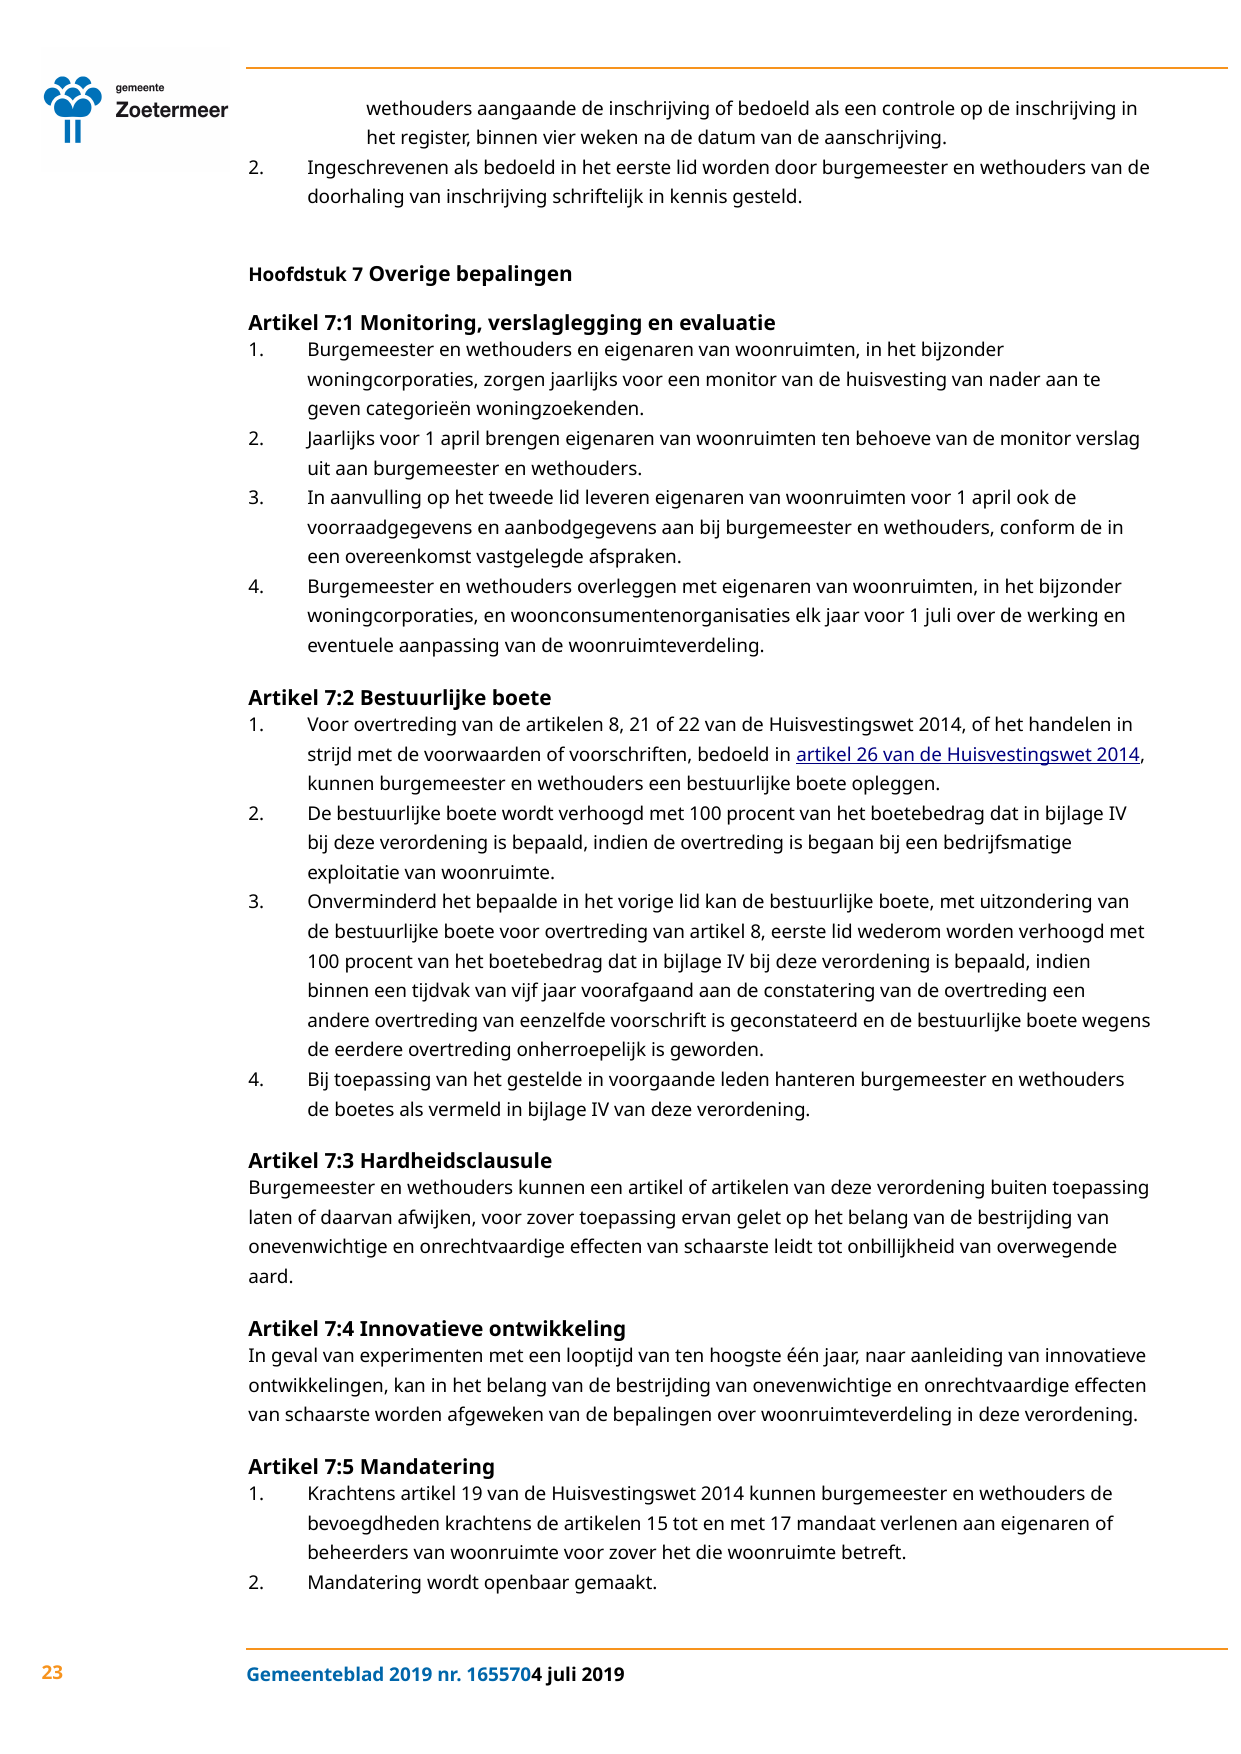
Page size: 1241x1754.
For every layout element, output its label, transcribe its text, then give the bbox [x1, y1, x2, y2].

text Hoofdstuk 7 Overige bepalingen [248, 259, 1152, 287]
list Voor overtreding van de artikelen 8, 21 of 22 van de Huisvestingswet 2014, of het handelen in strijd met de voorwaarden of voorschriften, bedoeld in artikel 26 van de Huisvestingswet 2014, kunnen burgemeester en wethouders een bestuurlijke boete opleggen. [248, 711, 1152, 796]
text Artikel 7:5 Mandatering [248, 1452, 1152, 1480]
picture [41, 47, 231, 172]
list Mandatering wordt openbaar gemaakt. [248, 1569, 1152, 1595]
list Bij toepassing van het gestelde in voorgaande leden hanteren burgemeester en wethouders de boetes als vermeld in bijlage IV van deze verordening. [248, 1066, 1152, 1121]
list In aanvulling op het tweede lid leveren eigenaren van woonruimten voor 1 april ook de voorraadgegevens en aanbodgegevens aan bij burgemeester en wethouders, conform de in een overeenkomst vastgelegde afspraken. [248, 484, 1152, 569]
list Krachtens artikel 19 van de Huisvestingswet 2014 kunnen burgemeester en wethouders de bevoegdheden krachtens de artikelen 15 tot en met 17 mandaat verlenen aan eigenaren of beheerders van woonruimte voor zover het die woonruimte betreft. [248, 1480, 1152, 1565]
text Artikel 7:1 Monitoring, verslaglegging en evaluatie [248, 308, 1152, 336]
text Artikel 7:3 Hardheidsclausule [248, 1146, 1152, 1174]
text In geval van experimenten met een looptijd van ten hoogste één jaar, naar aanleiding van innovatieve ontwikkelingen, kan in het belang van de bestrijding van onevenwichtige en onrechtvaardige effecten van schaarste worden afgeweken van de bepalingen over woonruimteverdeling in deze verordening. [248, 1342, 1152, 1427]
list Burgemeester en wethouders overleggen met eigenaren van woonruimten, in het bijzonder woningcorporaties, en woonconsumentenorganisaties elk jaar voor 1 juli over de werking en eventuele aanpassing van de woonruimteverdeling. [248, 573, 1152, 658]
text Artikel 7:2 Bestuurlijke boete [248, 683, 1152, 711]
text Artikel 7:4 Innovatieve ontwikkeling [248, 1314, 1152, 1342]
list Onverminderd het bepaalde in het vorige lid kan de bestuurlijke boete, met uitzondering van de bestuurlijke boete voor overtreding van artikel 8, eerste lid wederom worden verhoogd met 100 procent van het boetebedrag dat in bijlage IV bij deze verordening is bepaald, indien binnen een tijdvak van vijf jaar voorafgaand aan de constatering van de overtreding een andere overtreding van eenzelfde voorschrift is geconstateerd en de bestuurlijke boete wegens de eerdere overtreding onherroepelijk is geworden. [248, 889, 1152, 1062]
text Burgemeester en wethouders kunnen een artikel of artikelen van deze verordening buiten toepassing laten of daarvan afwijken, voor zover toepassing ervan gelet op het belang van de bestrijding van onevenwichtige en onrechtvaardige effecten van schaarste leidt tot onbillijkheid van overwegende aard. [248, 1174, 1152, 1289]
list De bestuurlijke boete wordt verhoogd met 100 procent van het boetebedrag dat in bijlage IV bij deze verordening is bepaald, indien de overtreding is begaan bij een bedrijfsmatige exploitatie van woonruimte. [248, 800, 1152, 885]
list Ingeschrevenen als bedoeld in het eerste lid worden door burgemeester en wethouders van de doorhaling van inschrijving schriftelijk in kennis gesteld. [248, 154, 1152, 209]
list Jaarlijks voor 1 april brengen eigenaren van woonruimten ten behoeve van de monitor verslag uit aan burgemeester en wethouders. [248, 425, 1152, 481]
list wethouders aangaande de inschrijving of bedoeld als een controle op de inschrijving in het register, binnen vier weken na de datum van de aanschrijving. [307, 95, 1152, 150]
list Burgemeester en wethouders en eigenaren van woonruimten, in het bijzonder woningcorporaties, zorgen jaarlijks voor een monitor van de huisvesting van nader aan te geven categorieën woningzoekenden. [248, 336, 1152, 421]
